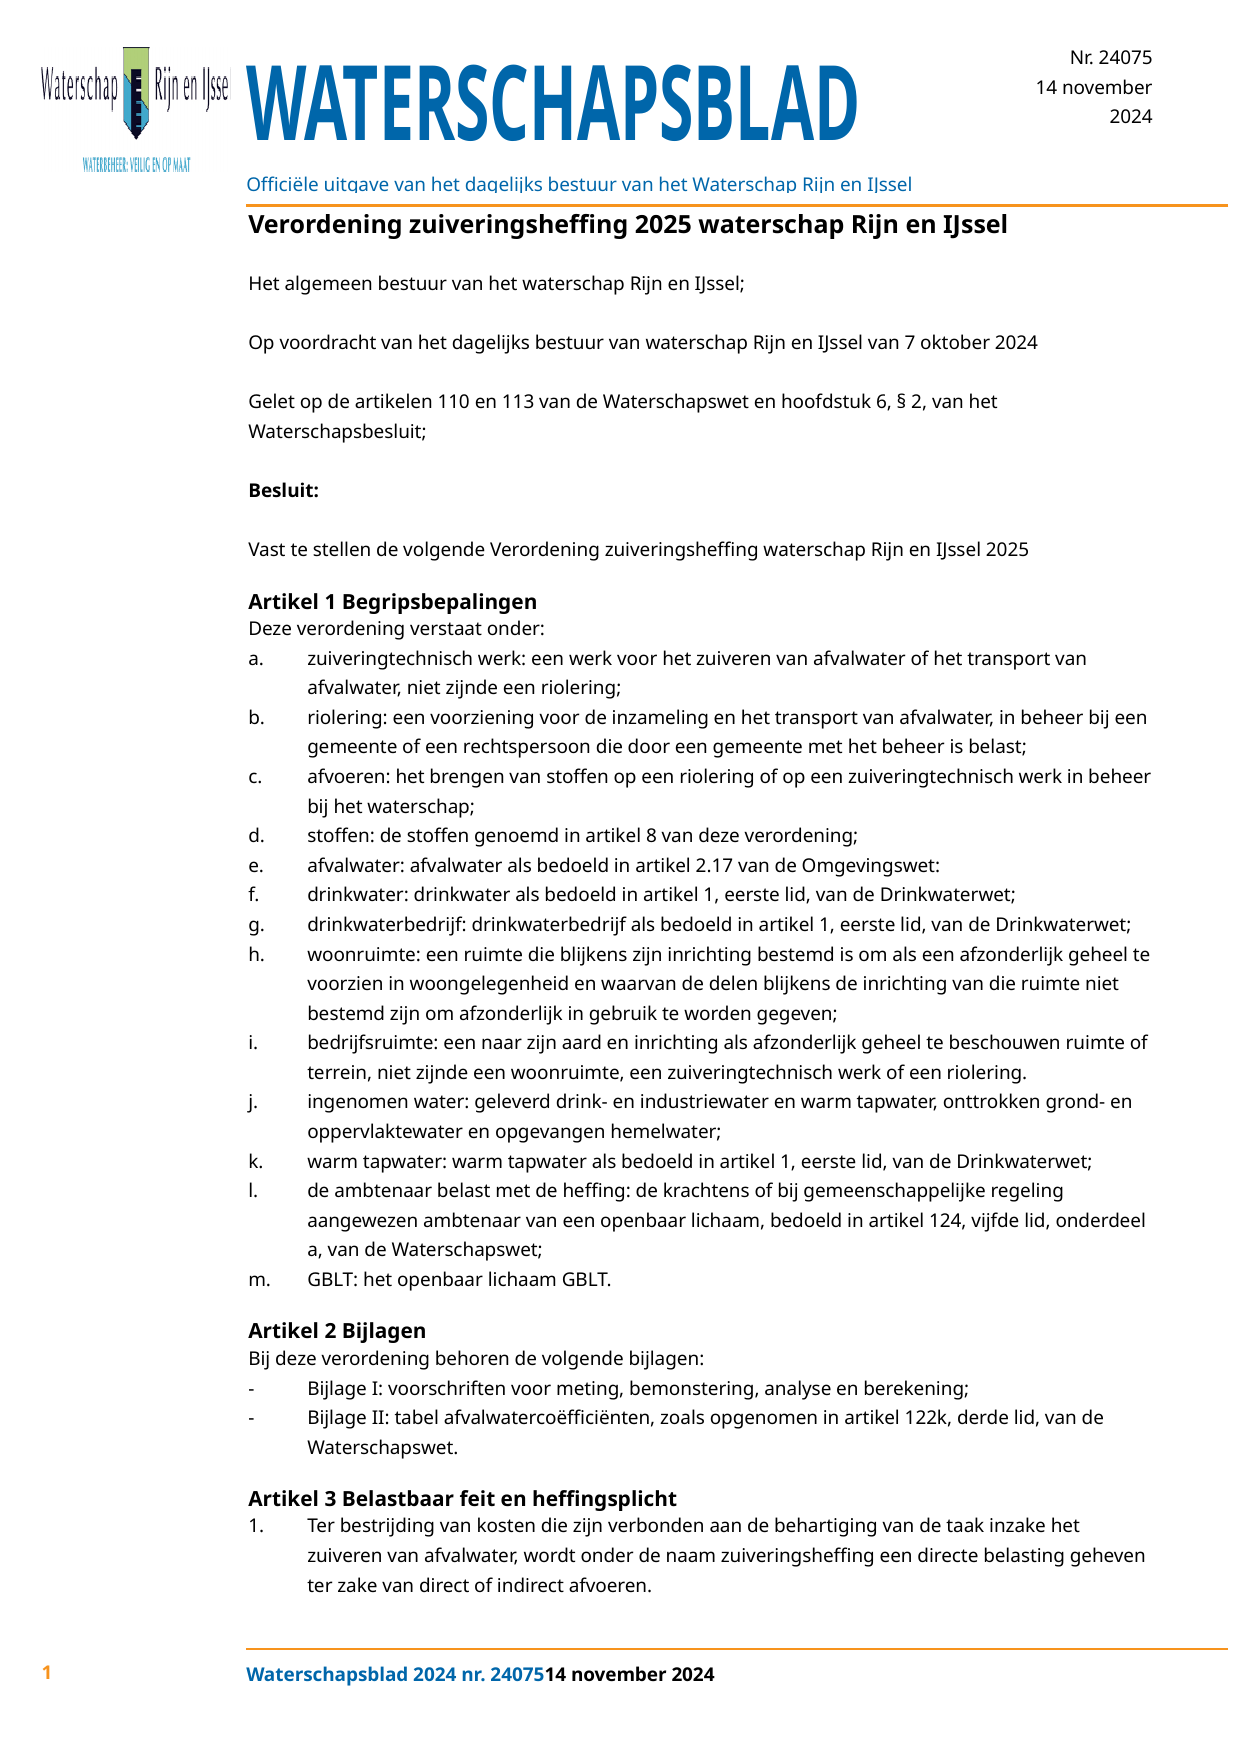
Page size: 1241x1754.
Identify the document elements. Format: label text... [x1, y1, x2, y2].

list afvalwater: afvalwater als bedoeld in artikel 2.17 van de Omgevingswet: [248, 852, 1152, 878]
text Deze verordening verstaat onder: [248, 615, 1152, 641]
list afvoeren: het brengen van stoffen op een riolering of op een zuiveringtechnisch werk in beheer bij het waterschap; [248, 763, 1152, 819]
text Vast te stellen de volgende Verordening zuiveringsheffing waterschap Rijn en IJssel 2025 [248, 537, 1152, 562]
list ingenomen water: geleverd drink- en industriewater en warm tapwater, onttrokken grond- en oppervlaktewater en opgevangen hemelwater; [248, 1089, 1152, 1144]
text Besluit: [248, 477, 1152, 503]
text Gelet op de artikelen 110 en 113 van de Waterschapswet en hoofdstuk 6, § 2, van het Waterschapsbesluit; [248, 389, 1152, 444]
list stoffen: de stoffen genoemd in artikel 8 van deze verordening; [248, 822, 1152, 848]
text Op voordracht van het dagelijks bestuur van waterschap Rijn en IJssel van 7 oktober 2024 [248, 329, 1152, 355]
picture [41, 47, 231, 172]
text Het algemeen bestuur van het waterschap Rijn en IJssel; [248, 270, 1152, 296]
list GBLT: het openbaar lichaam GBLT. [248, 1266, 1152, 1292]
list warm tapwater: warm tapwater als bedoeld in artikel 1, eerste lid, van de Drinkwaterwet; [248, 1148, 1152, 1174]
text Artikel 1 Begripsbepalingen [248, 587, 1152, 615]
list drinkwater: drinkwater als bedoeld in artikel 1, eerste lid, van de Drinkwaterwet; [248, 882, 1152, 907]
list de ambtenaar belast met de heffing: de krachtens of bij gemeenschappelijke regeling aangewezen ambtenaar van een openbaar lichaam, bedoeld in artikel 124, vijfde lid, onderdeel a, van de Waterschapswet; [248, 1177, 1152, 1262]
text Bij deze verordening behoren de volgende bijlagen: [248, 1345, 1152, 1371]
list Bijlage I: voorschriften voor meting, bemonstering, analyse en berekening; [248, 1375, 1152, 1400]
list Ter bestrijding van kosten die zijn verbonden aan de behartiging van de taak inzake het zuiveren van afvalwater, wordt onder de naam zuiveringsheffing een directe belasting geheven ter zake van direct of indirect afvoeren. [248, 1513, 1152, 1598]
list drinkwaterbedrijf: drinkwaterbedrijf als bedoeld in artikel 1, eerste lid, van de Drinkwaterwet; [248, 911, 1152, 937]
list Bijlage II: tabel afvalwatercoëfficiënten, zoals opgenomen in artikel 122k, derde lid, van de Waterschapswet. [248, 1404, 1152, 1459]
list woonruimte: een ruimte die blijkens zijn inrichting bestemd is om als een afzonderlijk geheel te voorzien in woongelegenheid en waarvan de delen blijkens de inrichting van die ruimte niet bestemd zijn om afzonderlijk in gebruik te worden gegeven; [248, 941, 1152, 1026]
text Artikel 3 Belastbaar feit en heffingsplicht [248, 1484, 1152, 1513]
text Artikel 2 Bijlagen [248, 1317, 1152, 1345]
list bedrijfsruimte: een naar zijn aard en inrichting als afzonderlijk geheel te beschouwen ruimte of terrein, niet zijnde een woonruimte, een zuiveringtechnisch werk of een riolering. [248, 1029, 1152, 1085]
text Verordening zuiveringsheffing 2025 waterschap Rijn en IJssel [248, 207, 1152, 241]
list zuiveringtechnisch werk: een werk voor het zuiveren van afvalwater of het transport van afvalwater, niet zijnde een riolering; [248, 645, 1152, 700]
list riolering: een voorziening voor de inzameling en het transport van afvalwater, in beheer bij een gemeente of een rechtspersoon die door een gemeente met het beheer is belast; [248, 704, 1152, 759]
